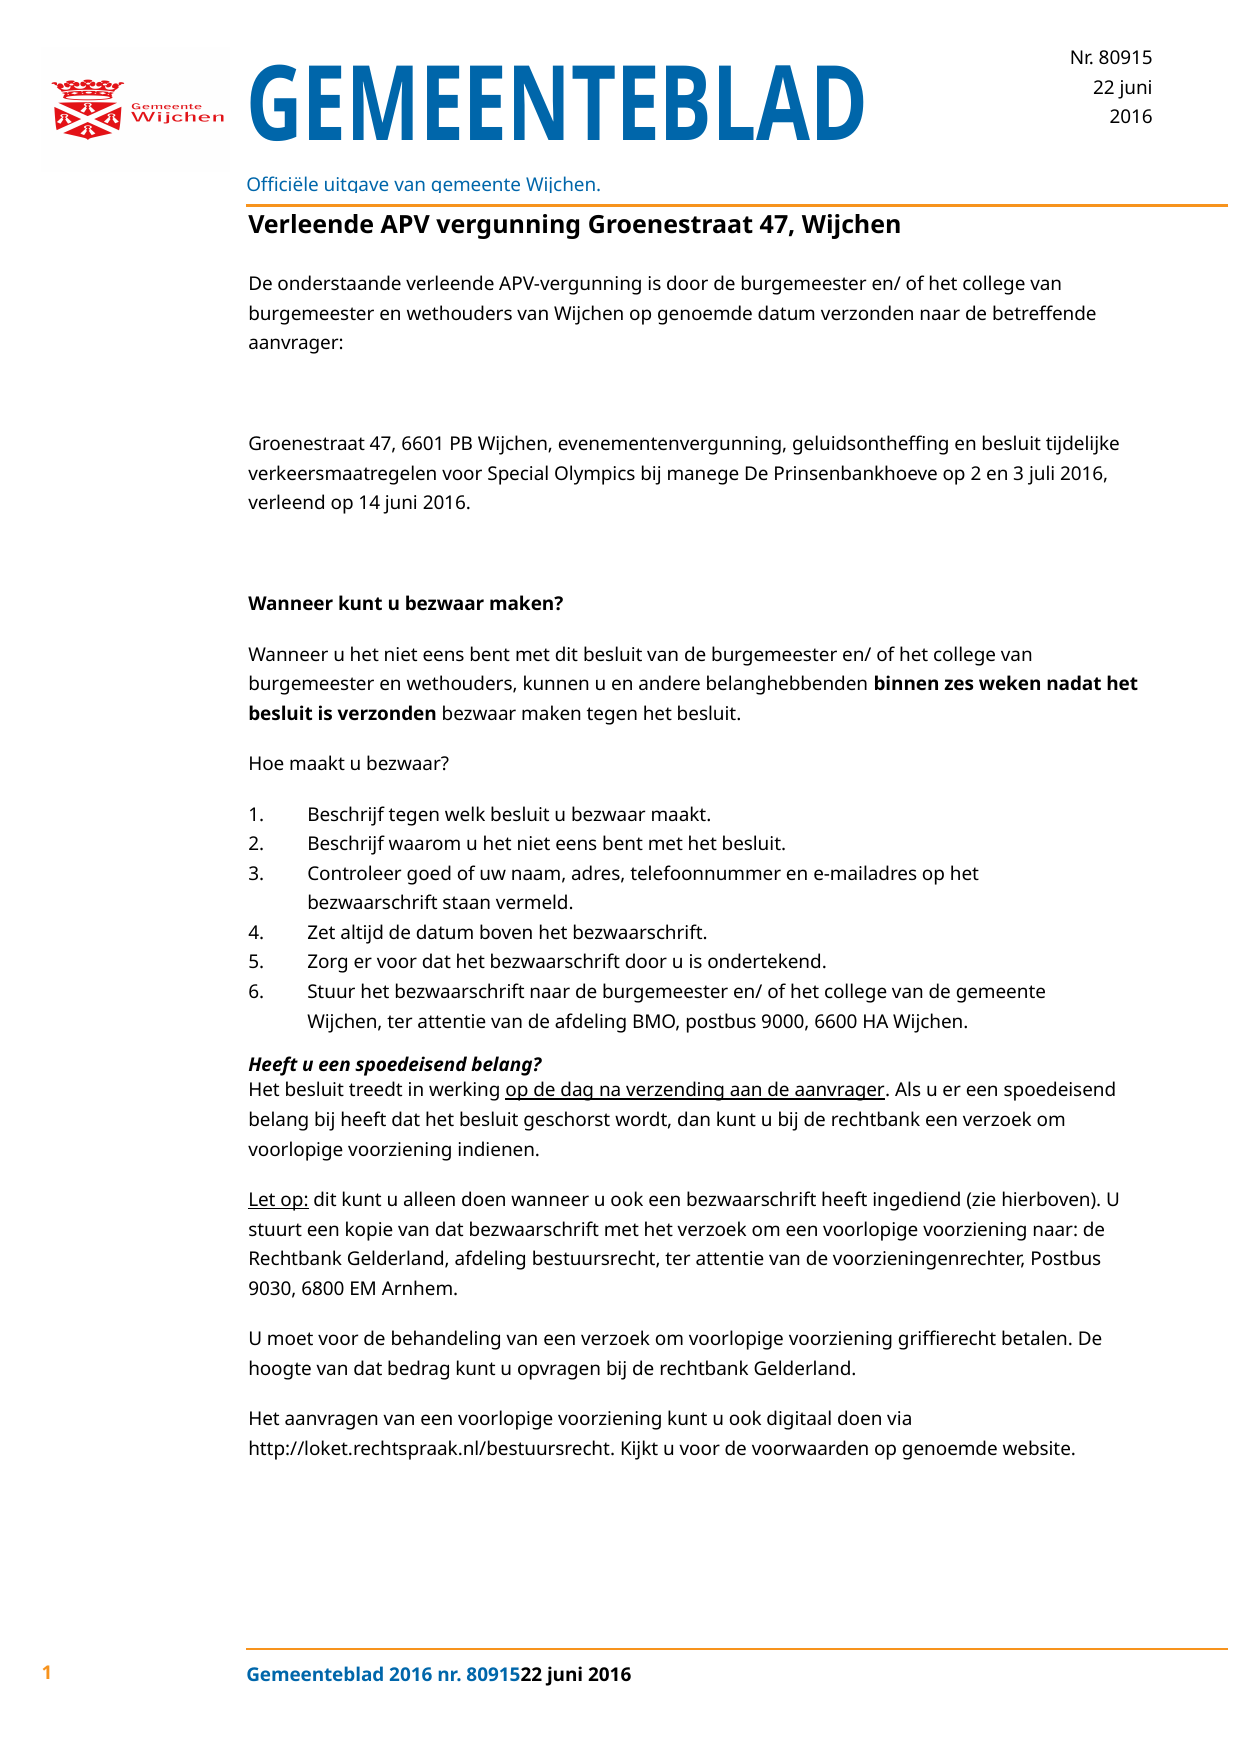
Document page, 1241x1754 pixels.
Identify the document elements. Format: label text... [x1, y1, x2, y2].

text Heeft u een spoedeisend belang? [248, 1051, 1152, 1077]
list Stuur het bezwaarschrift naar de burgemeester en/ of het college van de gemeente [248, 978, 1152, 1004]
text Let op: dit kunt u alleen doen wanneer u ook een bezwaarschrift heeft ingediend (zie hierboven). U stuurt een kopie van dat bezwaarschrift met het verzoek om een voorlopige voorziening naar: de Rechtbank Gelderland, afdeling bestuursrecht, ter attentie van de voorzieningenrechter, Postbus 9030, 6800 EM Arnhem. [248, 1186, 1152, 1301]
list Wijchen, ter attentie van de afdeling BMO, postbus 9000, 6600 HA Wijchen. [248, 1008, 1152, 1033]
list Controleer goed of uw naam, adres, telefoonnummer en e-mailadres op het [248, 860, 1152, 886]
picture [41, 47, 231, 172]
list Beschrijf tegen welk besluit u bezwaar maakt. [248, 801, 1152, 826]
list bezwaarschrift staan vermeld. [248, 889, 1152, 915]
text Hoe maakt u bezwaar? [248, 750, 1152, 776]
text Groenestraat 47, 6601 PB Wijchen, evenementenvergunning, geluidsontheffing en besluit tijdelijke verkeersmaatregelen voor Special Olympics bij manege De Prinsenbankhoeve op 2 en 3 juli 2016, verleend op 14 juni 2016. [248, 430, 1152, 515]
text Verleende APV vergunning Groenestraat 47, Wijchen [248, 207, 1152, 241]
list Beschrijf waarom u het niet eens bent met het besluit. [248, 830, 1152, 856]
text De onderstaande verleende APV-vergunning is door de burgemeester en/ of het college van burgemeester en wethouders van Wijchen op genoemde datum verzonden naar de betreffende aanvrager: [248, 270, 1152, 355]
text Het besluit treedt in werking op de dag na verzending aan de aanvrager. Als u er een spoedeisend belang bij heeft dat het besluit geschorst wordt, dan kunt u bij de rechtbank een verzoek om voorlopige voorziening indienen. [248, 1077, 1152, 1162]
text Wanneer u het niet eens bent met dit besluit van de burgemeester en/ of het college van burgemeester en wethouders, kunnen u en andere belanghebbenden binnen zes weken nadat het besluit is verzonden bezwaar maken tegen het besluit. [248, 641, 1152, 726]
text U moet voor de behandeling van een verzoek om voorlopige voorziening griffierecht betalen. De hoogte van dat bedrag kunt u opvragen bij de rechtbank Gelderland. [248, 1325, 1152, 1381]
list Zet altijd de datum boven het bezwaarschrift. [248, 919, 1152, 945]
list Zorg er voor dat het bezwaarschrift door u is ondertekend. [248, 949, 1152, 974]
text Wanneer kunt u bezwaar maken? [248, 590, 1152, 616]
text Het aanvragen van een voorlopige voorziening kunt u ook digitaal doen via http://loket.rechtspraak.nl/bestuursrecht. Kijkt u voor de voorwaarden op genoemde website. [248, 1405, 1152, 1461]
